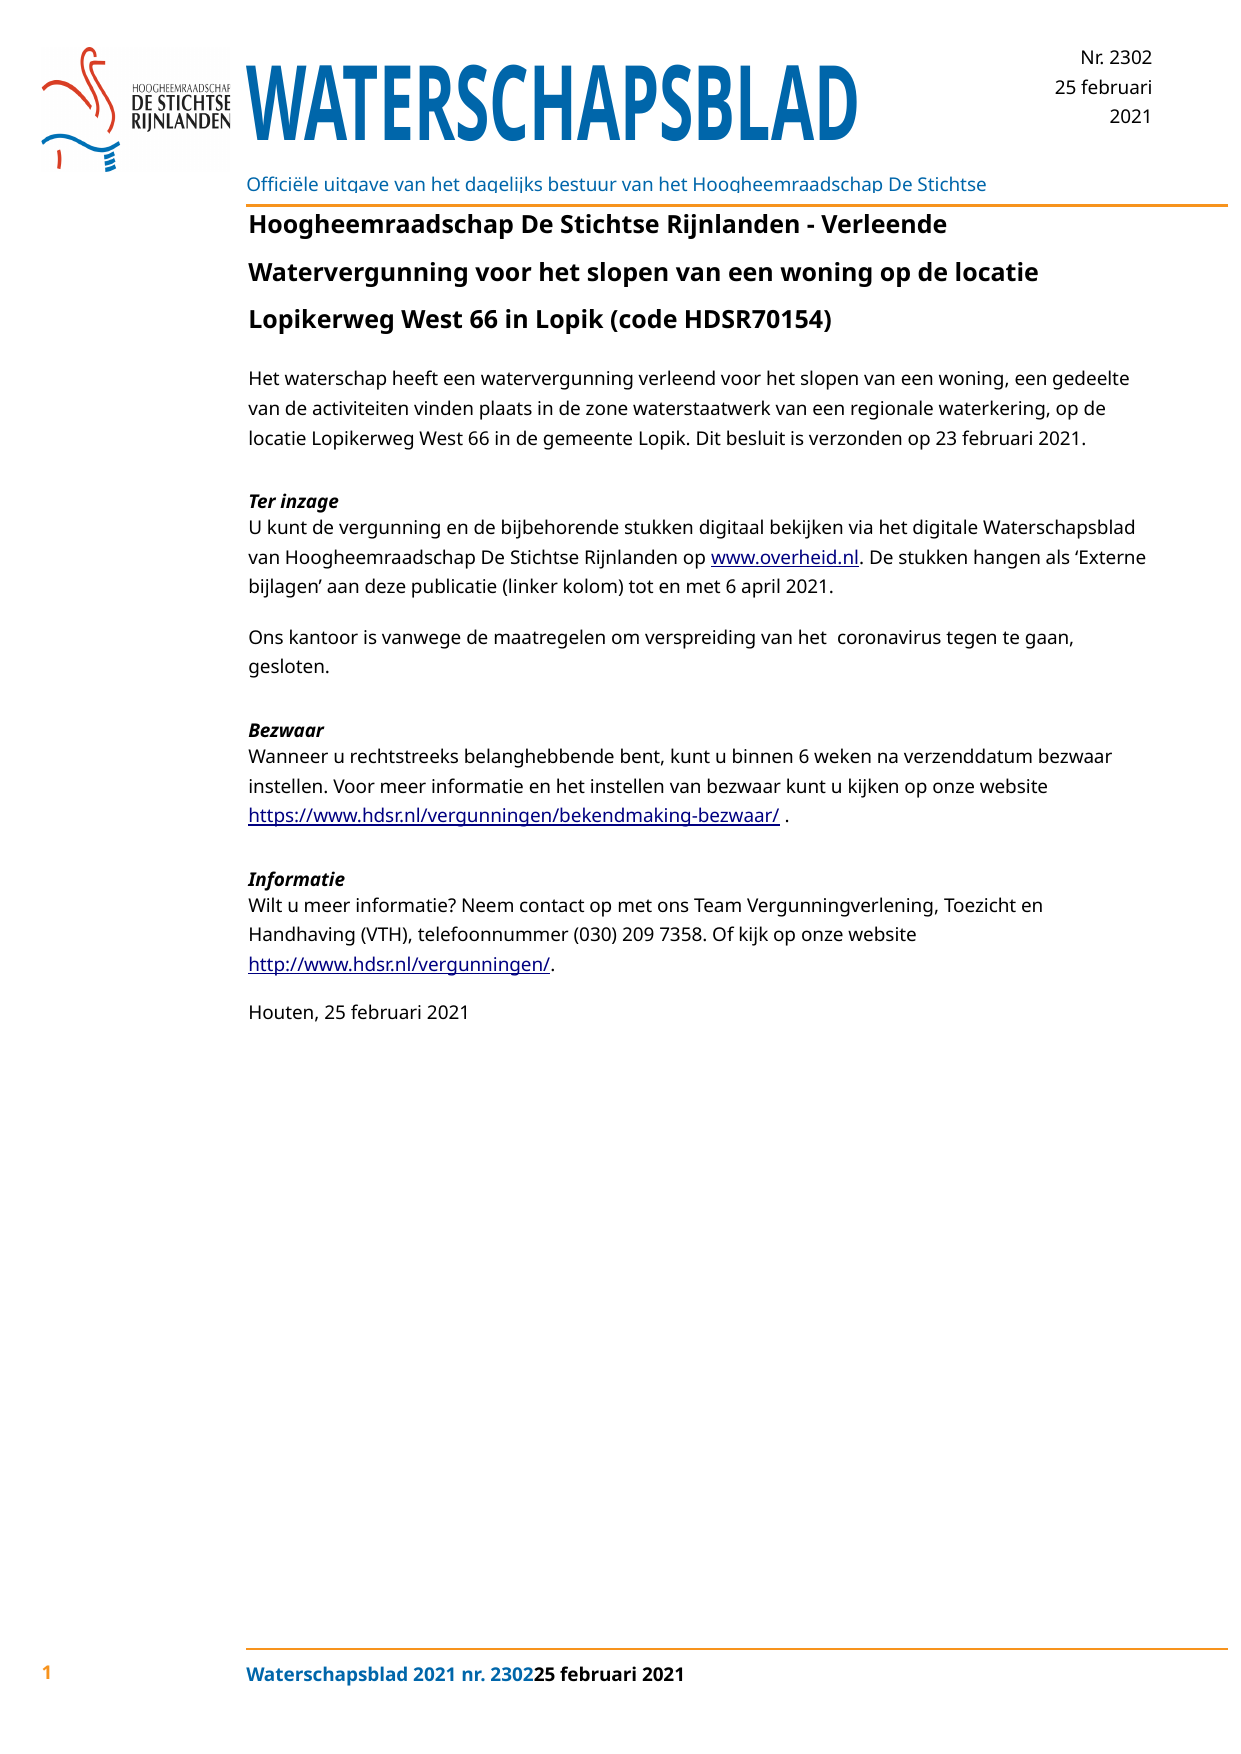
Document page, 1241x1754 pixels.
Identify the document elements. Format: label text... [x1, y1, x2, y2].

text Hoogheemraadschap De Stichtse Rijnlanden - Verleende Watervergunning voor het slopen van een woning op de locatie Lopikerweg West 66 in Lopik (code HDSR70154) [248, 207, 1152, 336]
picture [41, 47, 231, 172]
text Wanneer u rechtstreeks belanghebbende bent, kunt u binnen 6 weken na verzenddatum bezwaar instellen. Voor meer informatie en het instellen van bezwaar kunt u kijken op onze website https://www.hdsr.nl/vergunningen/bekendmaking-bezwaar/ . [248, 743, 1152, 828]
text Ter inzage [248, 489, 1152, 514]
text Het waterschap heeft een watervergunning verleend voor het slopen van een woning, een gedeelte van de activiteiten vinden plaats in de zone waterstaatwerk van een regionale waterkering, op de locatie Lopikerweg West 66 in de gemeente Lopik. Dit besluit is verzonden op 23 februari 2021. [248, 366, 1152, 450]
text Informatie [248, 866, 1152, 892]
text U kunt de vergunning en de bijbehorende stukken digitaal bekijken via het digitale Waterschapsblad van Hoogheemraadschap De Stichtse Rijnlanden op www.overheid.nl. De stukken hangen als ‘Externe bijlagen’ aan deze publicatie (linker kolom) tot en met 6 april 2021. [248, 514, 1152, 599]
text Bezwaar [248, 717, 1152, 743]
text Houten, 25 februari 2021 [248, 999, 1152, 1025]
text Wilt u meer informatie? Neem contact op met ons Team Vergunningverlening, Toezicht en Handhaving (VTH), telefoonnummer (030) 209 7358. Of kijk op onze website http://www.hdsr.nl/vergunningen/. [248, 892, 1152, 977]
text Ons kantoor is vanwege de maatregelen om verspreiding van het coronavirus tegen te gaan, gesloten. [248, 624, 1152, 679]
